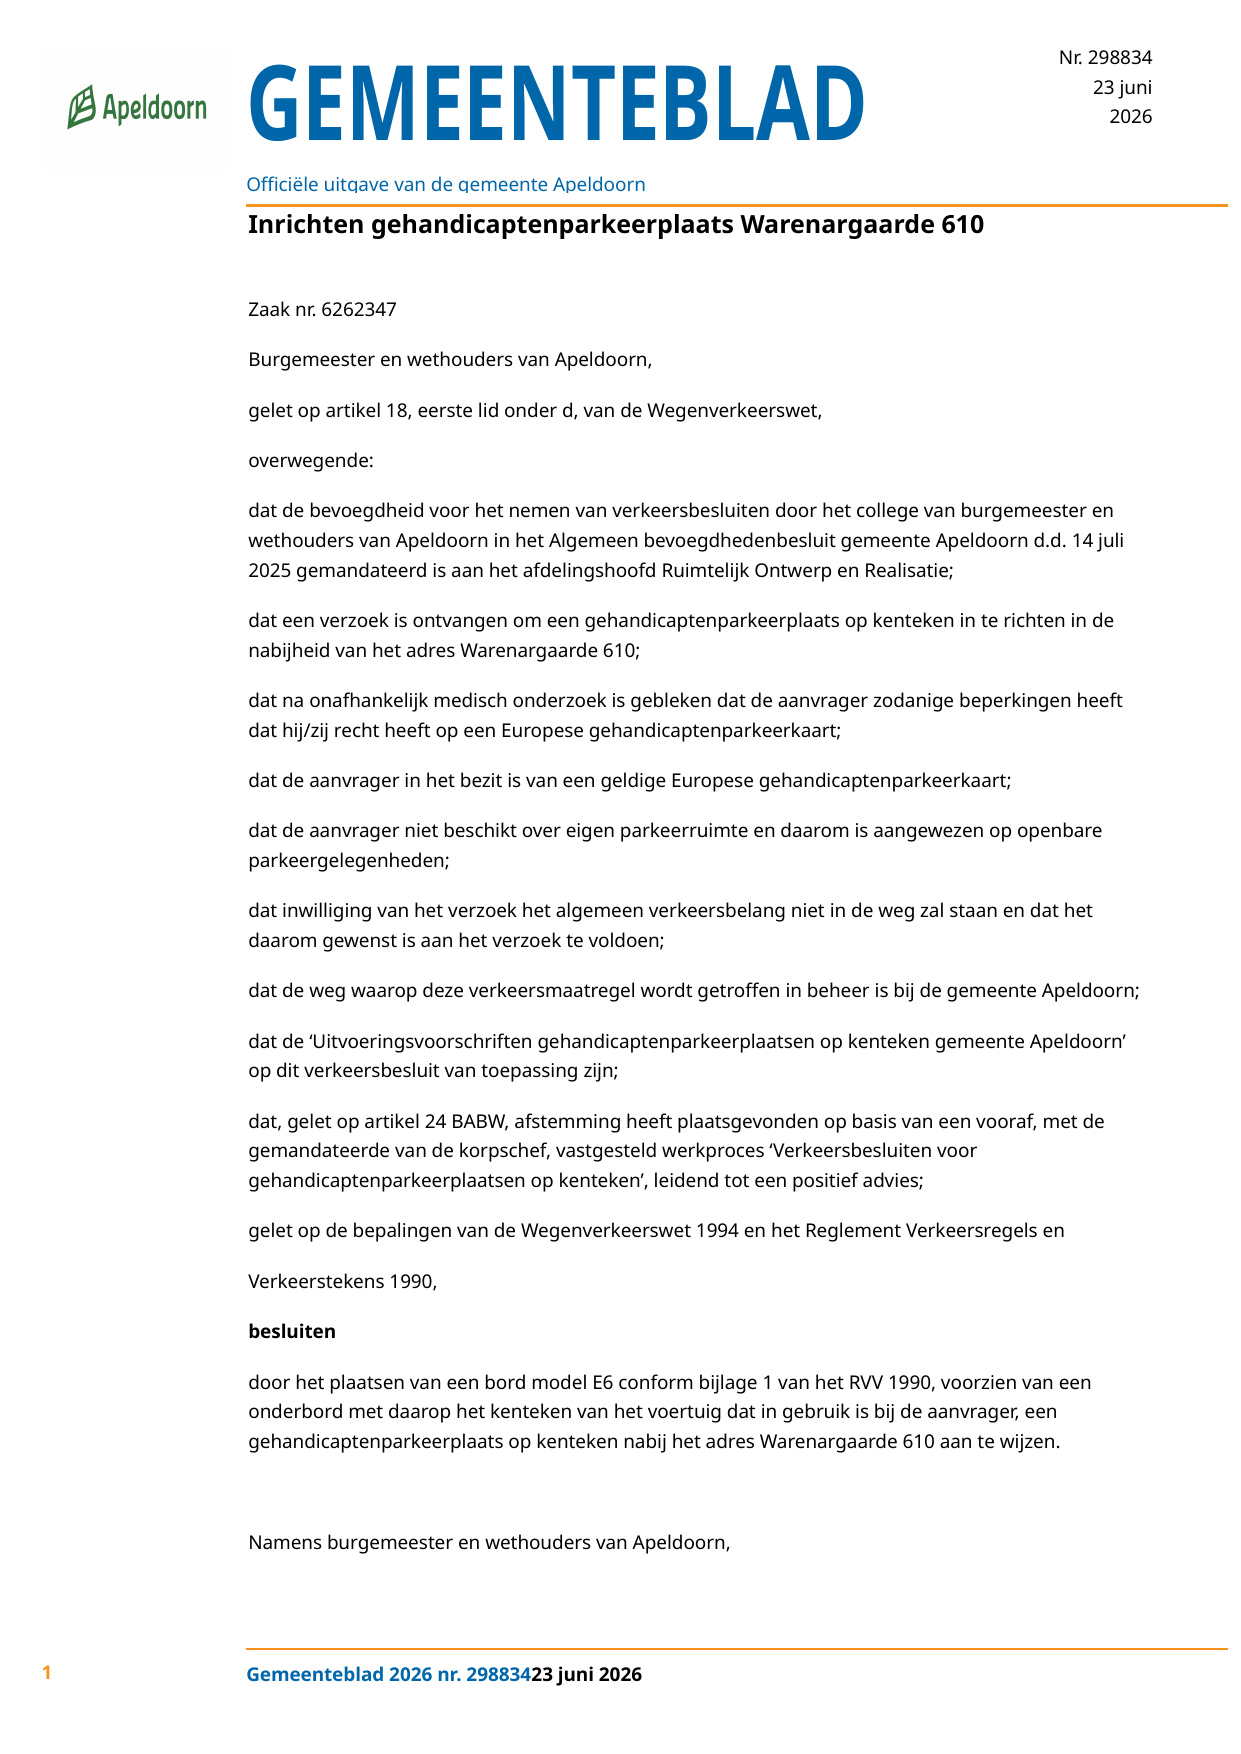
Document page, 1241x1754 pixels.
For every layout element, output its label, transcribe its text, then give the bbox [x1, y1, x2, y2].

text dat een verzoek is ontvangen om een gehandicaptenparkeerplaats op kenteken in te richten in de nabijheid van het adres Warenargaarde 610; [248, 607, 1152, 663]
text Inrichten gehandicaptenparkeerplaats Warenargaarde 610 [248, 207, 1152, 241]
text dat, gelet op artikel 24 BABW, afstemming heeft plaatsgevonden op basis van een vooraf, met de gemandateerde van de korpschef, vastgesteld werkproces ‘Verkeersbesluiten voor gehandicaptenparkeerplaatsen op kenteken’, leidend tot een positief advies; [248, 1108, 1152, 1193]
text Namens burgemeester en wethouders van Apeldoorn, [248, 1529, 1152, 1555]
text Verkeerstekens 1990, [248, 1268, 1152, 1294]
text Burgemeester en wethouders van Apeldoorn, [248, 346, 1152, 372]
text door het plaatsen van een bord model E6 conform bijlage 1 van het RVV 1990, voorzien van een onderbord met daarop het kenteken van het voertuig dat in gebruik is bij de aanvrager, een gehandicaptenparkeerplaats op kenteken nabij het adres Warenargaarde 610 aan te wijzen. [248, 1369, 1152, 1454]
text gelet op artikel 18, eerste lid onder d, van de Wegenverkeerswet, [248, 397, 1152, 423]
picture [41, 47, 231, 172]
text dat de ‘Uitvoeringsvoorschriften gehandicaptenparkeerplaatsen op kenteken gemeente Apeldoorn’ op dit verkeersbesluit van toepassing zijn; [248, 1028, 1152, 1083]
text besluiten [248, 1318, 1152, 1344]
text Zaak nr. 6262347 [248, 296, 1152, 322]
text gelet op de bepalingen van de Wegenverkeerswet 1994 en het Reglement Verkeersregels en [248, 1218, 1152, 1243]
text overwegende: [248, 447, 1152, 473]
text dat de bevoegdheid voor het nemen van verkeersbesluiten door het college van burgemeester en wethouders van Apeldoorn in het Algemeen bevoegdhedenbesluit gemeente Apeldoorn d.d. 14 juli 2025 gemandateerd is aan het afdelingshoofd Ruimtelijk Ontwerp en Realisatie; [248, 498, 1152, 583]
text dat na onafhankelijk medisch onderzoek is gebleken dat de aanvrager zodanige beperkingen heeft dat hij/zij recht heeft op een Europese gehandicaptenparkeerkaart; [248, 687, 1152, 743]
text dat de aanvrager in het bezit is van een geldige Europese gehandicaptenparkeerkaart; [248, 767, 1152, 793]
text dat de weg waarop deze verkeersmaatregel wordt getroffen in beheer is bij de gemeente Apeldoorn; [248, 978, 1152, 1003]
text dat de aanvrager niet beschikt over eigen parkeerruimte en daarom is aangewezen op openbare parkeergelegenheden; [248, 818, 1152, 873]
text dat inwilliging van het verzoek het algemeen verkeersbelang niet in de weg zal staan en dat het daarom gewenst is aan het verzoek te voldoen; [248, 898, 1152, 953]
